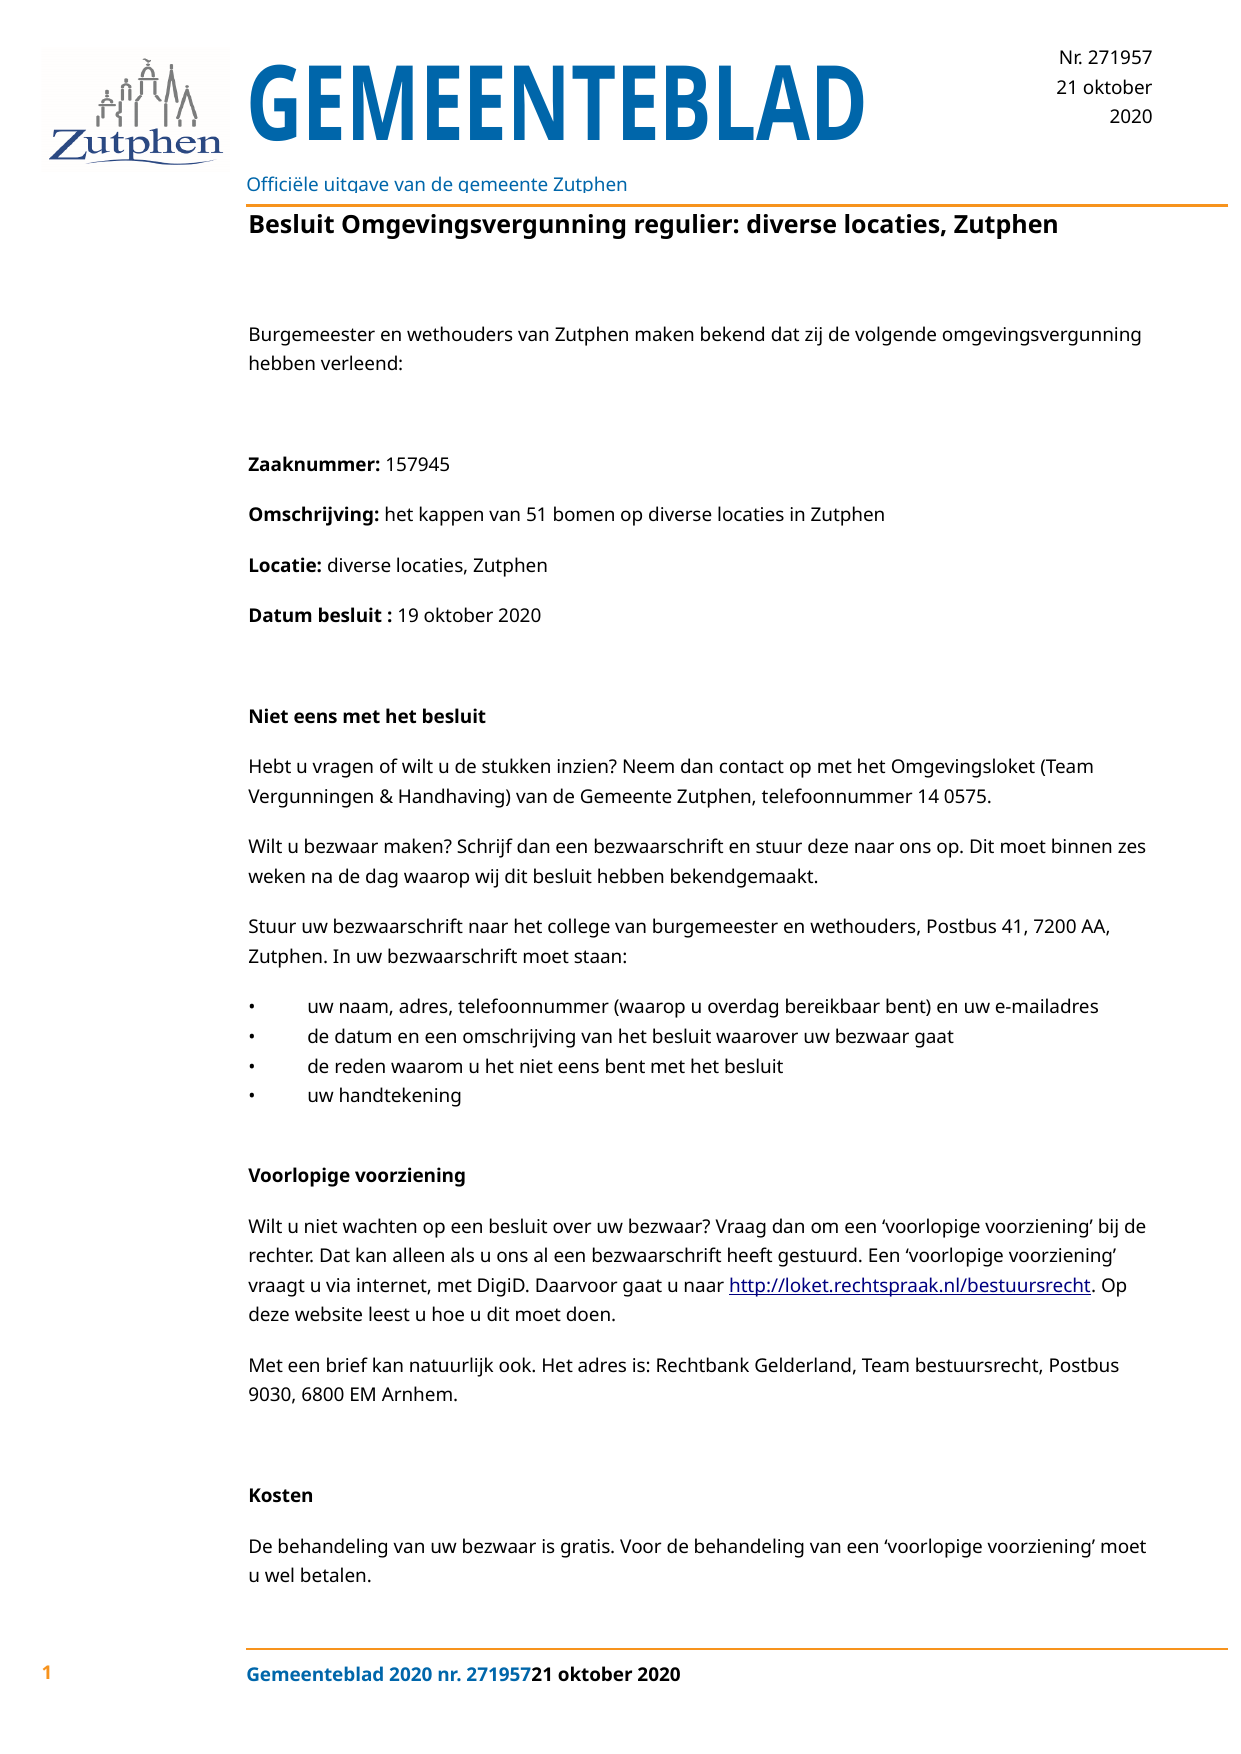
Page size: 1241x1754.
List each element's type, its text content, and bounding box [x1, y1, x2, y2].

text Kosten [248, 1482, 1152, 1508]
text Burgemeester en wethouders van Zutphen maken bekend dat zij de volgende omgevingsvergunning hebben verleend: [248, 321, 1152, 376]
picture [41, 47, 231, 172]
text Voorlopige voorziening [248, 1162, 1152, 1188]
text Stuur uw bezwaarschrift naar het college van burgemeester en wethouders, Postbus 41, 7200 AA, Zutphen. In uw bezwaarschrift moet staan: [248, 914, 1152, 969]
list de datum en een omschrijving van het besluit waarover uw bezwaar gaat [248, 1023, 1152, 1049]
text Locatie: diverse locaties, Zutphen [248, 552, 1152, 578]
text Met een brief kan natuurlijk ook. Het adres is: Rechtbank Gelderland, Team bestuursrecht, Postbus 9030, 6800 EM Arnhem. [248, 1352, 1152, 1407]
list de reden waarom u het niet eens bent met het besluit [248, 1053, 1152, 1078]
text Besluit Omgevingsvergunning regulier: diverse locaties, Zutphen [248, 207, 1152, 241]
text Wilt u bezwaar maken? Schrijf dan een bezwaarschrift en stuur deze naar ons op. Dit moet binnen zes weken na de dag waarop wij dit besluit hebben bekendgemaakt. [248, 834, 1152, 889]
text Zaaknummer: 157945 [248, 451, 1152, 477]
list uw handtekening [248, 1082, 1152, 1108]
text De behandeling van uw bezwaar is gratis. Voor de behandeling van een ‘voorlopige voorziening’ moet u wel betalen. [248, 1533, 1152, 1588]
text Datum besluit : 19 oktober 2020 [248, 602, 1152, 628]
text Wilt u niet wachten op een besluit over uw bezwaar? Vraag dan om een ‘voorlopige voorziening’ bij de rechter. Dat kan alleen als u ons al een bezwaarschrift heeft gestuurd. Een ‘voorlopige voorziening’ vraagt u via internet, met DigiD. Daarvoor gaat u naar http://loket.rechtspraak.nl/bestuursrecht. Op deze website leest u hoe u dit moet doen. [248, 1213, 1152, 1327]
list uw naam, adres, telefoonnummer (waarop u overdag bereikbaar bent) en uw e-mailadres [248, 994, 1152, 1019]
text Niet eens met het besluit [248, 703, 1152, 729]
text Hebt u vragen of wilt u de stukken inzien? Neem dan contact op met het Omgevingsloket (Team Vergunningen & Handhaving) van de Gemeente Zutphen, telefoonnummer 14 0575. [248, 754, 1152, 809]
text Omschrijving: het kappen van 51 bomen op diverse locaties in Zutphen [248, 502, 1152, 527]
